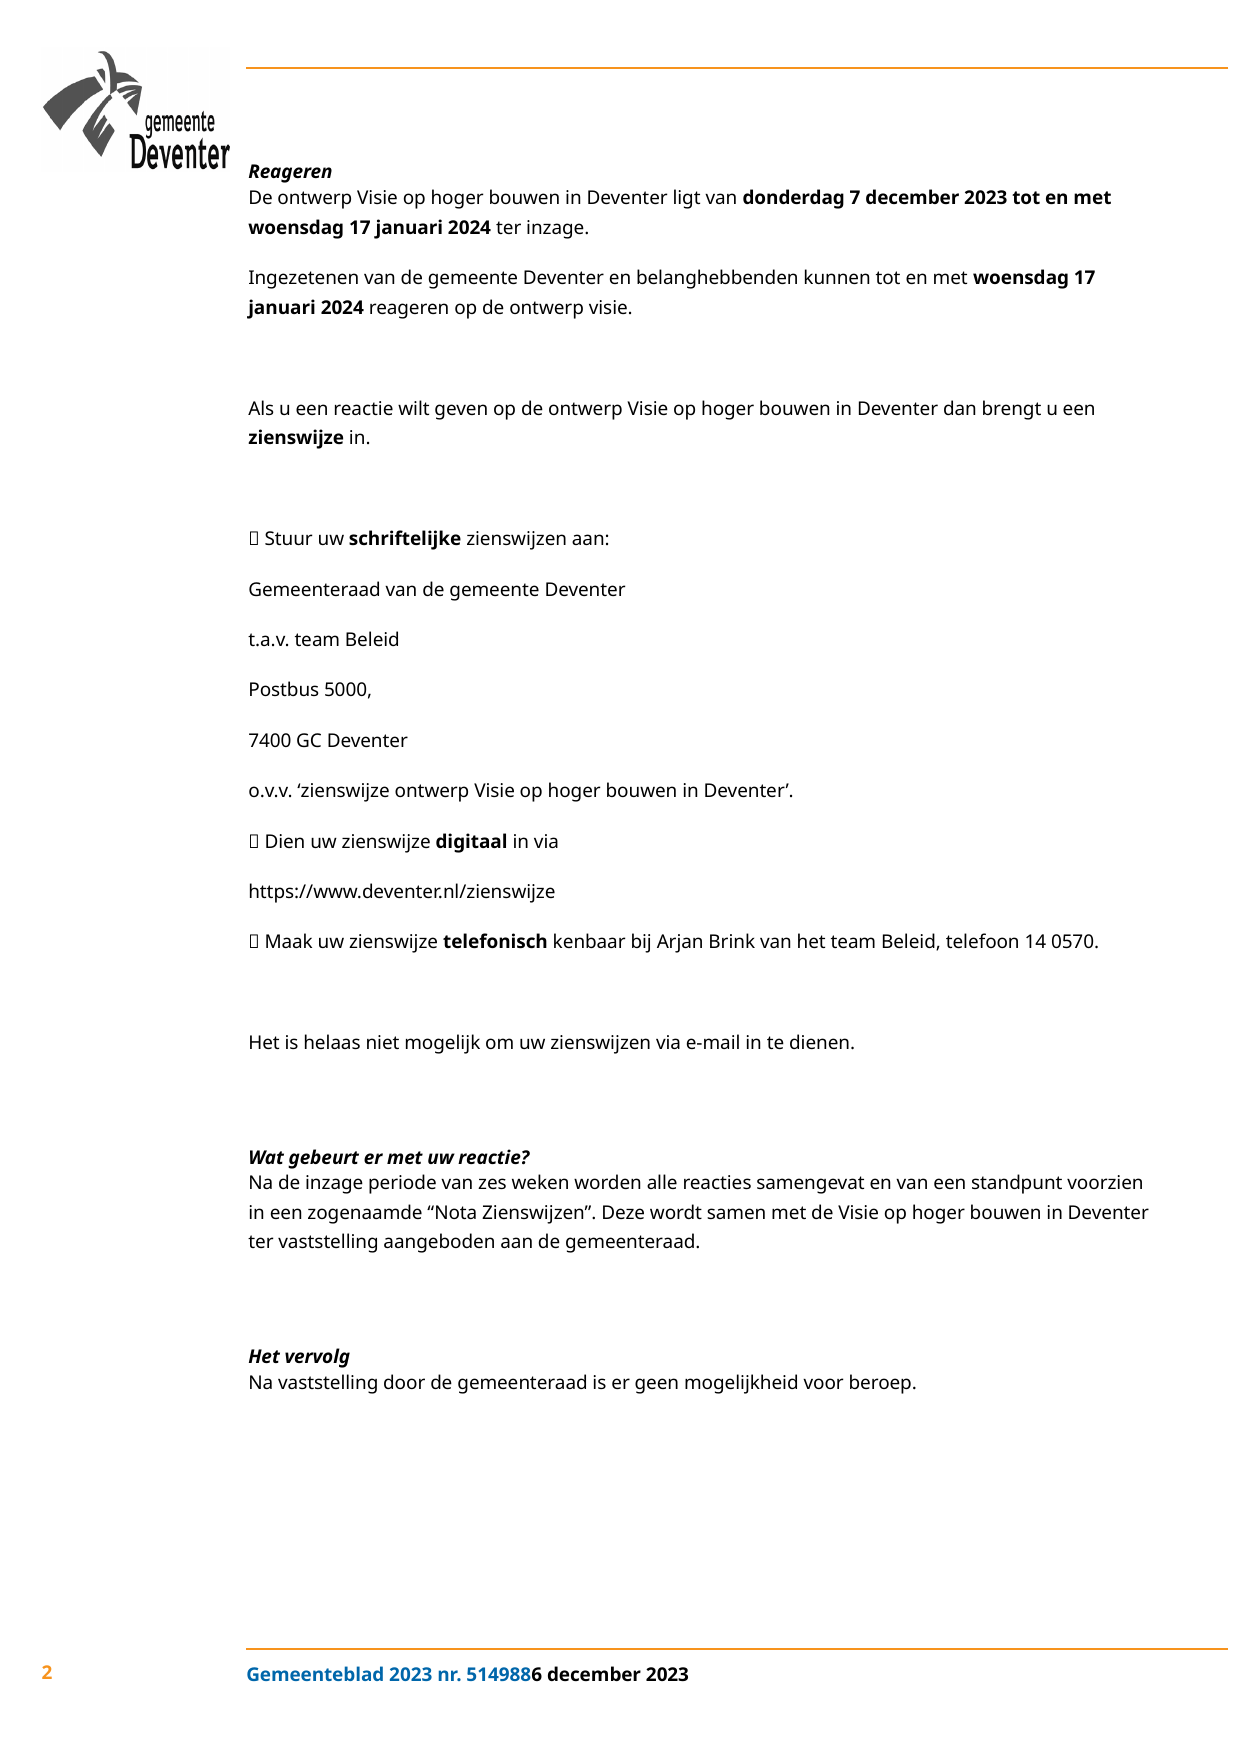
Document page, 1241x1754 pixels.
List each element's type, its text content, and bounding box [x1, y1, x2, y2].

text https://www.deventer.nl/zienswijze [248, 878, 1152, 904]
text Reageren [248, 159, 1152, 184]
text Postbus 5000, [248, 677, 1152, 702]
text Gemeenteraad van de gemeente Deventer [248, 576, 1152, 601]
text  Maak uw zienswijze telefonisch kenbaar bij Arjan Brink van het team Beleid, telefoon 14 0570. [248, 929, 1152, 954]
text 7400 GC Deventer [248, 727, 1152, 753]
text Na de inzage periode van zes weken worden alle reacties samengevat en van een standpunt voorzien in een zogenaamde “Nota Zienswijzen”. Deze wordt samen met de Visie op hoger bouwen in Deventer ter vaststelling aangeboden aan de gemeenteraad. [248, 1169, 1152, 1254]
text t.a.v. team Beleid [248, 626, 1152, 652]
text Het vervolg [248, 1343, 1152, 1369]
picture [41, 47, 231, 172]
text  Dien uw zienswijze digitaal in via [248, 828, 1152, 853]
text Na vaststelling door de gemeenteraad is er geen mogelijkheid voor beroep. [248, 1369, 1152, 1394]
text o.v.v. ‘zienswijze ontwerp Visie op hoger bouwen in Deventer’. [248, 777, 1152, 803]
text  Stuur uw schriftelijke zienswijzen aan: [248, 525, 1152, 551]
text Het is helaas niet mogelijk om uw zienswijzen via e-mail in te dienen. [248, 1029, 1152, 1055]
text Als u een reactie wilt geven op de ontwerp Visie op hoger bouwen in Deventer dan brengt u een zienswijze in. [248, 395, 1152, 450]
text Wat gebeurt er met uw reactie? [248, 1144, 1152, 1169]
text Ingezetenen van de gemeente Deventer en belanghebbenden kunnen tot en met woensdag 17 januari 2024 reageren op de ontwerp visie. [248, 264, 1152, 320]
text De ontwerp Visie op hoger bouwen in Deventer ligt van donderdag 7 december 2023 tot en met woensdag 17 januari 2024 ter inzage. [248, 184, 1152, 240]
